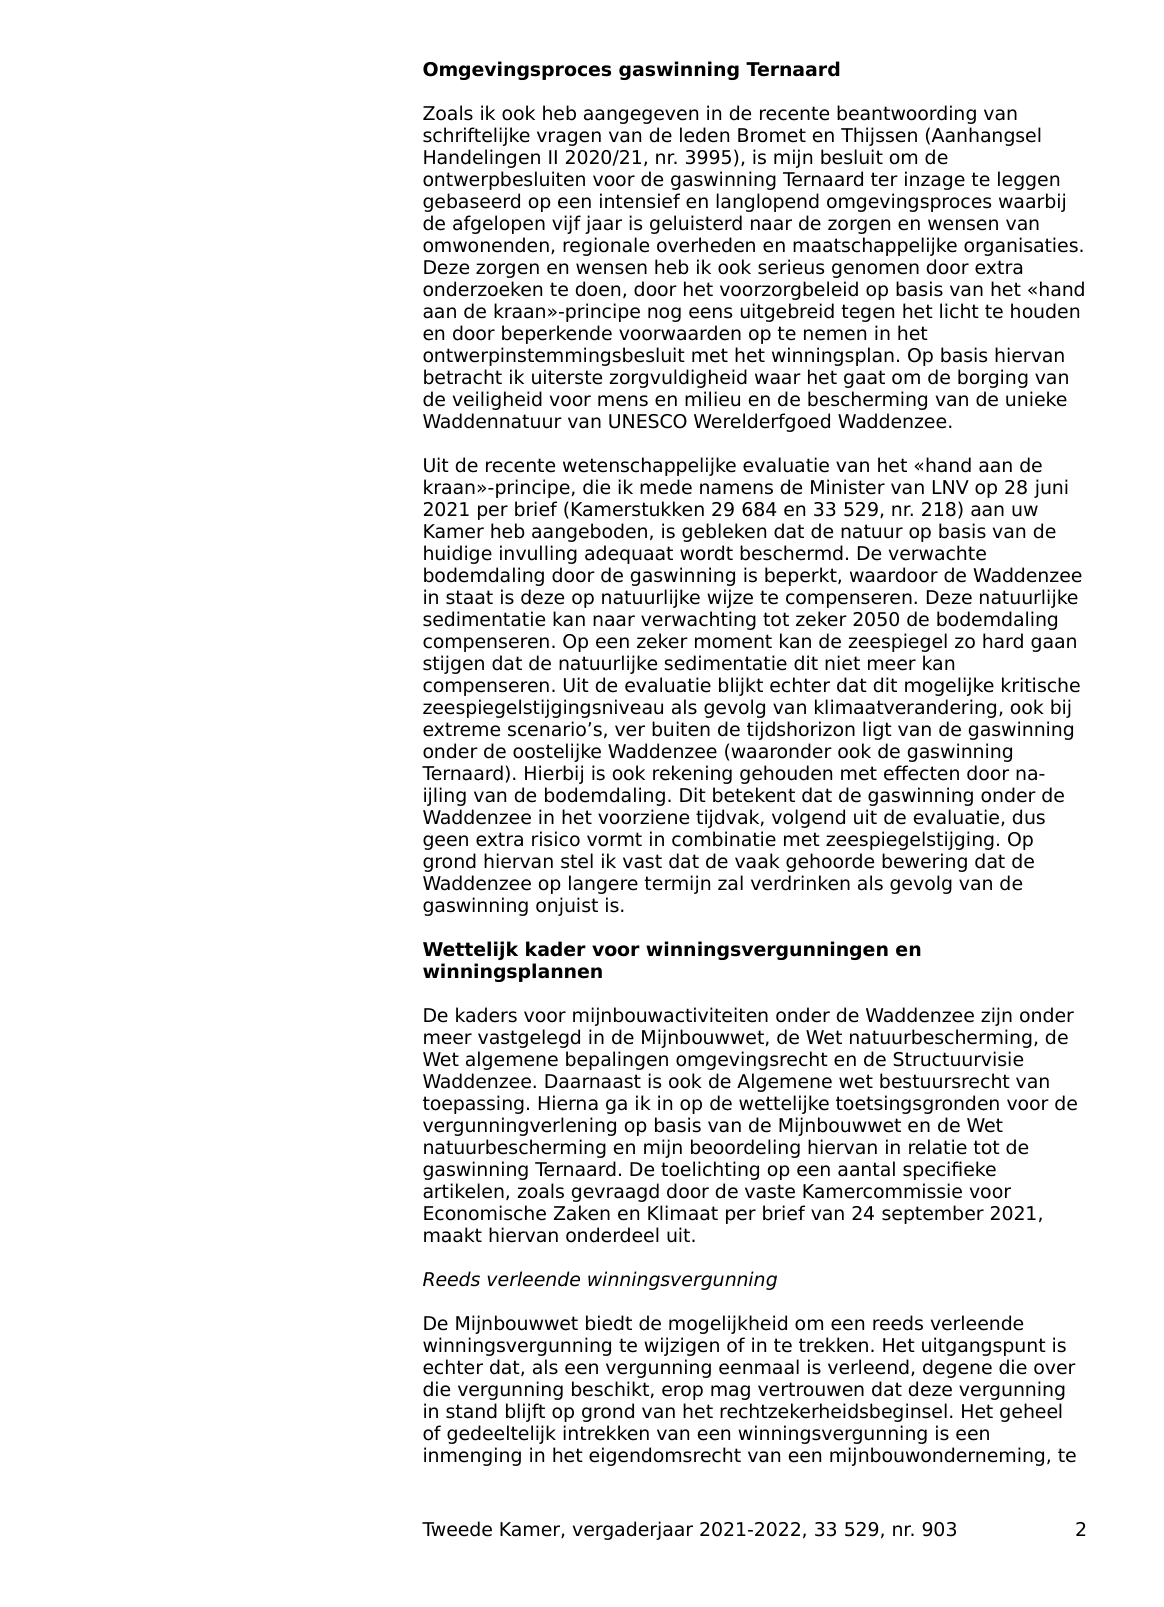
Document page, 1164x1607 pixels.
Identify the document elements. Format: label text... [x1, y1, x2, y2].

subtitle Wettelijk kader voor winningsvergunningen en winningsplannen [422, 939, 1087, 983]
subtitle Omgevingsproces gaswinning Ternaard [422, 59, 1087, 81]
text De kaders voor mijnbouwactiviteiten onder de Waddenzee zijn onder meer vastgelegd in de Mijnbouwwet, de Wet natuurbescherming, de Wet algemene bepalingen omgevingsrecht en de Structuurvisie Waddenzee. Daarnaast is ook de Algemene wet bestuursrecht van toepassing. Hierna ga ik in op de wettelijke toetsingsgronden voor de vergunningverlening op basis van de Mijnbouwwet en de Wet natuurbescherming en mijn beoordeling hiervan in relatie tot de gaswinning Ternaard. De toelichting op een aantal specifieke artikelen, zoals gevraagd door de vaste Kamercommissie voor Economische Zaken en Klimaat per brief van 24 september 2021, maakt hiervan onderdeel uit. [422, 1005, 1087, 1247]
subtitle Reeds verleende winningsvergunning [422, 1269, 1087, 1291]
text Uit de recente wetenschappelijke evaluatie van het «hand aan de kraan»-principe, die ik mede namens de Minister van LNV op 28 juni 2021 per brief (Kamerstukken 29 684 en 33 529, nr. 218) aan uw Kamer heb aangeboden, is gebleken dat de natuur op basis van de huidige invulling adequaat wordt beschermd. De verwachte bodemdaling door de gaswinning is beperkt, waardoor de Waddenzee in staat is deze op natuurlijke wijze te compenseren. Deze natuurlijke sedimentatie kan naar verwachting tot zeker 2050 de bodemdaling compenseren. Op een zeker moment kan de zeespiegel zo hard gaan stijgen dat de natuurlijke sedimentatie dit niet meer kan compenseren. Uit de evaluatie blijkt echter dat dit mogelijke kritische zeespiegelstijgingsniveau als gevolg van klimaatverandering, ook bij extreme scenario’s, ver buiten de tijdshorizon ligt van de gaswinning onder de oostelijke Waddenzee (waaronder ook de gaswinning Ternaard). Hierbij is ook rekening gehouden met effecten door na-ijling van de bodemdaling. Dit betekent dat de gaswinning onder de Waddenzee in het voorziene tijdvak, volgend uit de evaluatie, dus geen extra risico vormt in combinatie met zeespiegelstijging. Op grond hiervan stel ik vast dat de vaak gehoorde bewering dat de Waddenzee op langere termijn zal verdrinken als gevolg van de gaswinning onjuist is. [422, 455, 1087, 917]
text Zoals ik ook heb aangegeven in de recente beantwoording van schriftelijke vragen van de leden Bromet en Thijssen (Aanhangsel Handelingen II 2020/21, nr. 3995), is mijn besluit om de ontwerpbesluiten voor de gaswinning Ternaard ter inzage te leggen gebaseerd op een intensief en langlopend omgevingsproces waarbij de afgelopen vijf jaar is geluisterd naar de zorgen en wensen van omwonenden, regionale overheden en maatschappelijke organisaties. Deze zorgen en wensen heb ik ook serieus genomen door extra onderzoeken te doen, door het voorzorgbeleid op basis van het «hand aan de kraan»-principe nog eens uitgebreid tegen het licht te houden en door beperkende voorwaarden op te nemen in het ontwerpinstemmingsbesluit met het winningsplan. Op basis hiervan betracht ik uiterste zorgvuldigheid waar het gaat om de borging van de veiligheid voor mens en milieu en de bescherming van de unieke Waddennatuur van UNESCO Werelderfgoed Waddenzee. [422, 103, 1087, 433]
text De Mijnbouwwet biedt de mogelijkheid om een reeds verleende winningsvergunning te wijzigen of in te trekken. Het uitgangspunt is echter dat, als een vergunning eenmaal is verleend, degene die over die vergunning beschikt, erop mag vertrouwen dat deze vergunning in stand blijft op grond van het rechtzekerheidsbeginsel. Het geheel of gedeeltelijk intrekken van een winningsvergunning is een inmenging in het eigendomsrecht van een mijnbouwonderneming, te [422, 1313, 1087, 1467]
